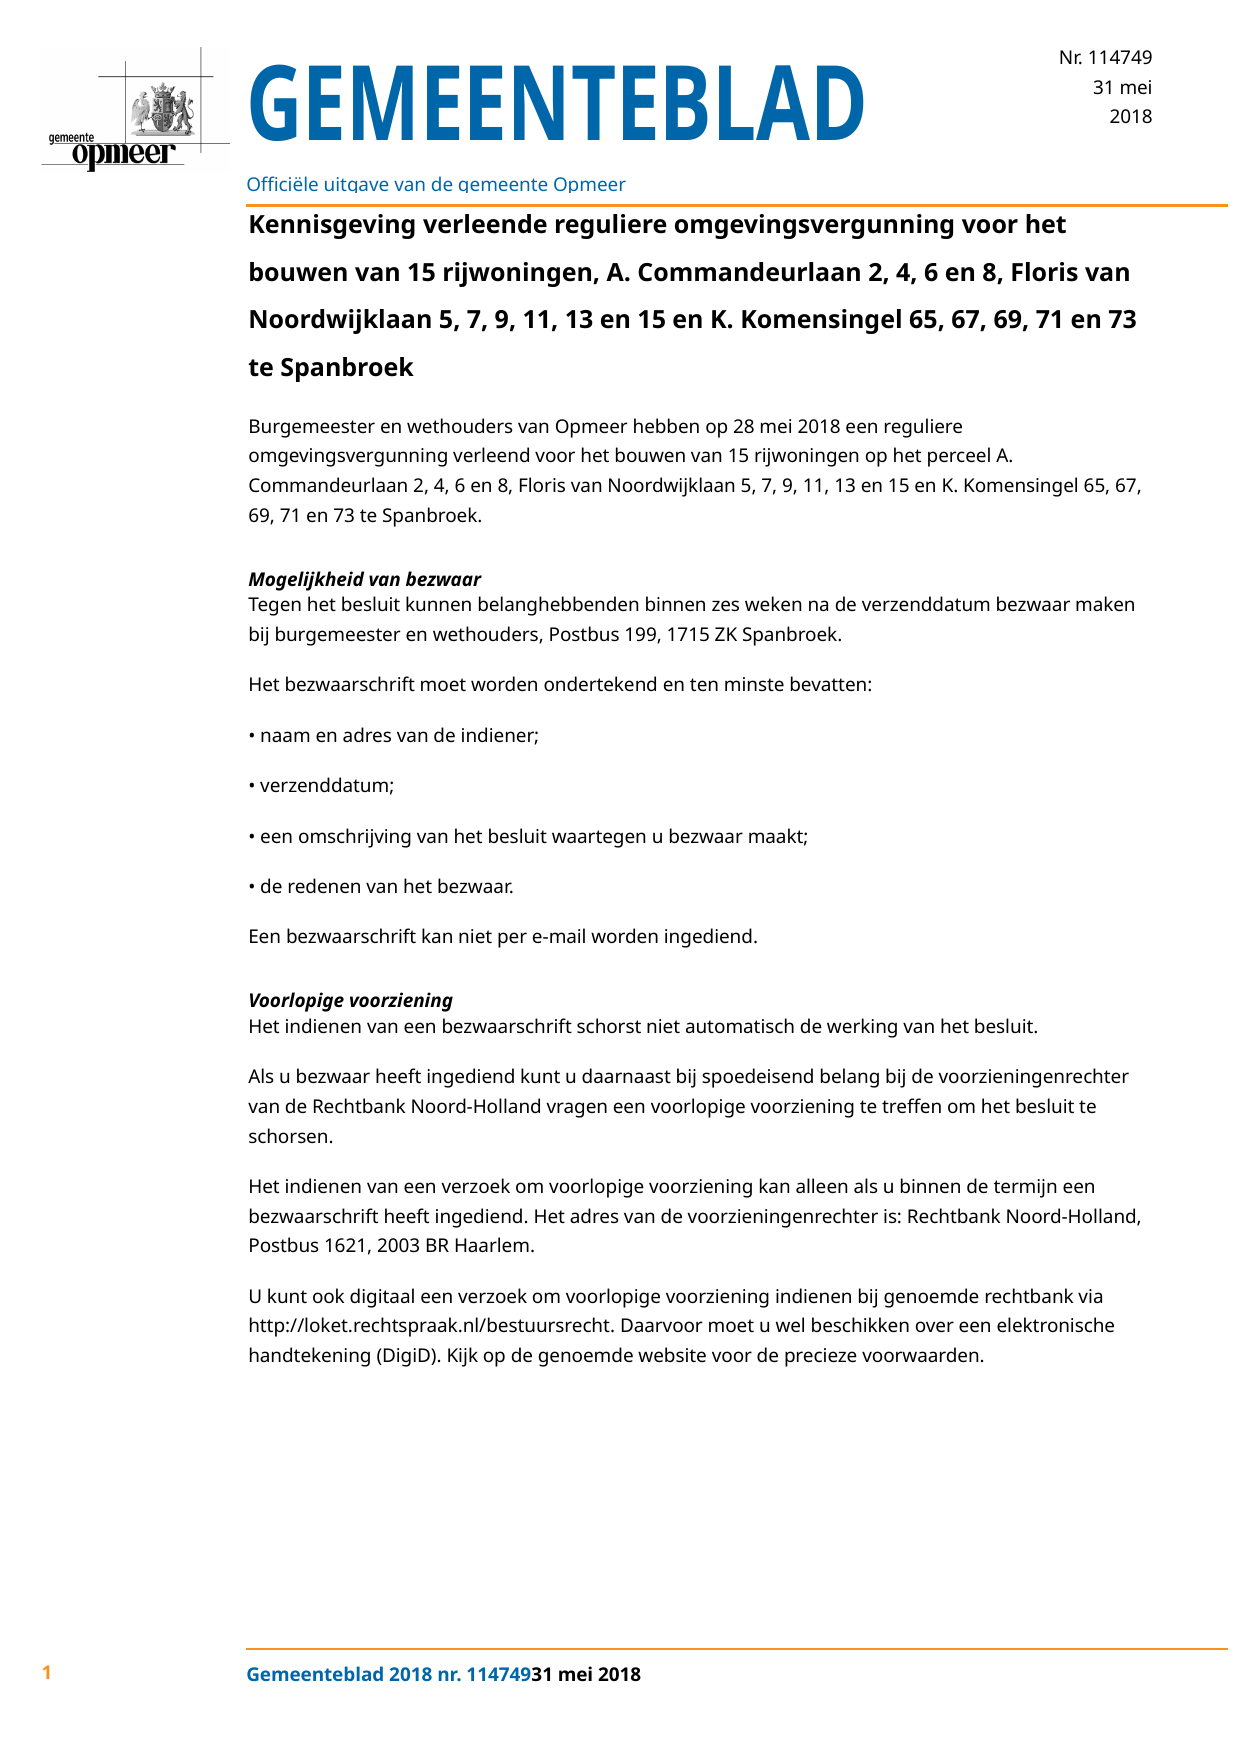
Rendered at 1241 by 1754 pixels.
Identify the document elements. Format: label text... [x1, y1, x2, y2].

text Als u bezwaar heeft ingediend kunt u daarnaast bij spoedeisend belang bij de voorzieningenrechter van de Rechtbank Noord-Holland vragen een voorlopige voorziening te treffen om het besluit te schorsen. [248, 1064, 1152, 1149]
text Het bezwaarschrift moet worden ondertekend en ten minste bevatten: [248, 672, 1152, 697]
picture [41, 47, 231, 172]
text • naam en adres van de indiener; [248, 722, 1152, 748]
text Mogelijkheid van bezwaar [248, 566, 1152, 592]
text Het indienen van een bezwaarschrift schorst niet automatisch de werking van het besluit. [248, 1013, 1152, 1039]
text Een bezwaarschrift kan niet per e-mail worden ingediend. [248, 924, 1152, 949]
text Kennisgeving verleende reguliere omgevingsvergunning voor het bouwen van 15 rijwoningen, A. Commandeurlaan 2, 4, 6 en 8, Floris van Noordwijklaan 5, 7, 9, 11, 13 en 15 en K. Komensingel 65, 67, 69, 71 en 73 te Spanbroek [248, 207, 1152, 384]
text • verzenddatum; [248, 772, 1152, 798]
text Burgemeester en wethouders van Opmeer hebben op 28 mei 2018 een reguliere omgevingsvergunning verleend voor het bouwen van 15 rijwoningen op het perceel A. Commandeurlaan 2, 4, 6 en 8, Floris van Noordwijklaan 5, 7, 9, 11, 13 en 15 en K. Komensingel 65, 67, 69, 71 en 73 te Spanbroek. [248, 413, 1152, 528]
text • een omschrijving van het besluit waartegen u bezwaar maakt; [248, 823, 1152, 848]
text Tegen het besluit kunnen belanghebbenden binnen zes weken na de verzenddatum bezwaar maken bij burgemeester en wethouders, Postbus 199, 1715 ZK Spanbroek. [248, 592, 1152, 647]
text Het indienen van een verzoek om voorlopige voorziening kan alleen als u binnen de termijn een bezwaarschrift heeft ingediend. Het adres van de voorzieningenrechter is: Rechtbank Noord-Holland, Postbus 1621, 2003 BR Haarlem. [248, 1173, 1152, 1258]
text • de redenen van het bezwaar. [248, 873, 1152, 899]
text U kunt ook digitaal een verzoek om voorlopige voorziening indienen bij genoemde rechtbank via http://loket.rechtspraak.nl/bestuursrecht. Daarvoor moet u wel beschikken over een elektronische handtekening (DigiD). Kijk op de genoemde website voor de precieze voorwaarden. [248, 1283, 1152, 1368]
text Voorlopige voorziening [248, 988, 1152, 1013]
